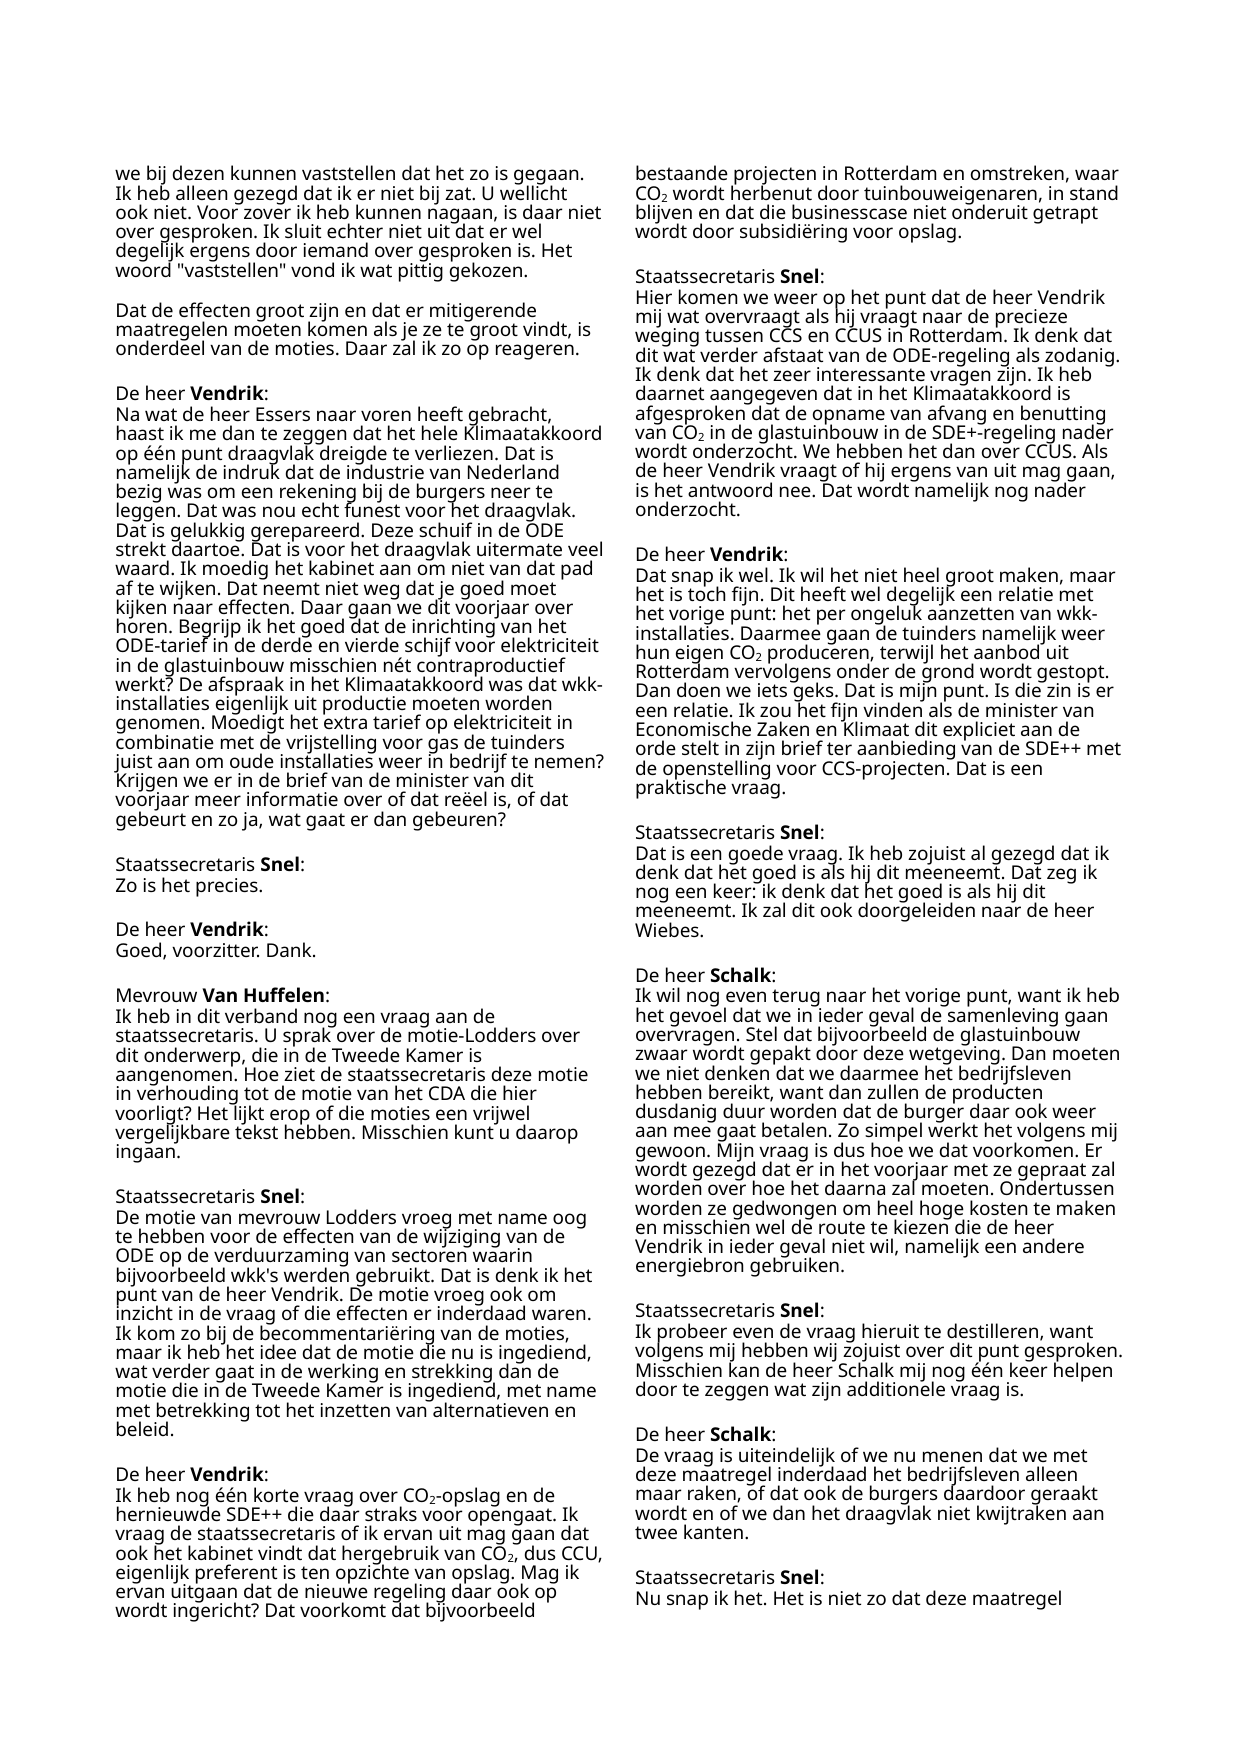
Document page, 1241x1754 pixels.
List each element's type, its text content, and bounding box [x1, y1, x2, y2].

text De heer Vendrik: [115, 917, 605, 942]
text Zo is het precies. [115, 877, 605, 896]
text Dat de effecten groot zijn en dat er mitigerende maatregelen moeten komen als je ze te groot vindt, is onderdeel van de moties. Daar zal ik zo op reageren. [115, 302, 605, 359]
text Na wat de heer Essers naar voren heeft gebracht, haast ik me dan te zeggen dat het hele Klimaatakkoord op één punt draagvlak dreigde te verliezen. Dat is namelijk de indruk dat de industrie van Nederland bezig was om een rekening bij de burgers neer te leggen. Dat was nou echt funest voor het draagvlak. Dat is gelukkig gerepareerd. Deze schuif in de ODE strekt daartoe. Dat is voor het draagvlak uitermate veel waard. Ik moedig het kabinet aan om niet van dat pad af te wijken. Dat neemt niet weg dat je goed moet kijken naar effecten. Daar gaan we dit voorjaar over horen. Begrijp ik het goed dat de inrichting van het ODE-tarief in de derde en vierde schijf voor elektriciteit in de glastuinbouw misschien nét contraproductief werkt? De afspraak in het Klimaatakkoord was dat wkk-installaties eigenlijk uit productie moeten worden genomen. Moedigt het extra tarief op elektriciteit in combinatie met de vrijstelling voor gas de tuinders juist aan om oude installaties weer in bedrijf te nemen? Krijgen we er in de brief van de minister van dit voorjaar meer informatie over of dat reëel is, of dat gebeurt en zo ja, wat gaat er dan gebeuren? [115, 406, 605, 830]
text Staatssecretaris Snel: [635, 819, 1125, 844]
text Staatssecretaris Snel: [635, 1297, 1125, 1323]
text Ik probeer even de vraag hieruit te destilleren, want volgens mij hebben wij zojuist over dit punt gesproken. Misschien kan de heer Schalk mij nog één keer helpen door te zeggen wat zijn additionele vraag is. [635, 1323, 1125, 1400]
text Ik wil nog even terug naar het vorige punt, want ik heb het gevoel dat we in ieder geval de samenleving gaan overvragen. Stel dat bijvoorbeeld de glastuinbouw zwaar wordt gepakt door deze wetgeving. Dan moeten we niet denken dat we daarmee het bedrijfsleven hebben bereikt, want dan zullen de producten dusdanig duur worden dat de burger daar ook weer aan mee gaat betalen. Zo simpel werkt het volgens mij gewoon. Mijn vraag is dus hoe we dat voorkomen. Er wordt gezegd dat er in het voorjaar met ze gepraat zal worden over hoe het daarna zal moeten. Ondertussen worden ze gedwongen om heel hoge kosten te maken en misschien wel de route te kiezen die de heer Vendrik in ieder geval niet wil, namelijk een andere energiebron gebruiken. [635, 987, 1125, 1277]
text bestaande projecten in Rotterdam en omstreken, waar CO2 wordt herbenut door tuinbouweigenaren, in stand blijven en dat die businesscase niet onderuit getrapt wordt door subsidiëring voor opslag. [635, 165, 1125, 242]
text Goed, voorzitter. Dank. [115, 942, 605, 962]
text De vraag is uiteindelijk of we nu menen dat we met deze maatregel inderdaad het bedrijfsleven alleen maar raken, of dat ook de burgers daardoor geraakt wordt en of we dan het draagvlak niet kwijtraken aan twee kanten. [635, 1447, 1125, 1543]
text Ik heb nog één korte vraag over CO2-opslag en de hernieuwde SDE++ die daar straks voor opengaat. Ik vraag de staatssecretaris of ik ervan uit mag gaan dat ook het kabinet vindt dat hergebruik van CO2, dus CCU, eigenlijk preferent is ten opzichte van opslag. Mag ik ervan uitgaan dat de nieuwe regeling daar ook op wordt ingericht? Dat voorkomt dat bijvoorbeeld [115, 1487, 605, 1622]
text De heer Schalk: [635, 962, 1125, 987]
text Hier komen we weer op het punt dat de heer Vendrik mij wat overvraagt als hij vraagt naar de precieze weging tussen CCS en CCUS in Rotterdam. Ik denk dat dit wat verder afstaat van de ODE-regeling als zodanig. Ik denk dat het zeer interessante vragen zijn. Ik heb daarnet aangegeven dat in het Klimaatakkoord is afgesproken dat de opname van afvang en benutting van CO2 in de glastuinbouw in de SDE+-regeling nader wordt onderzocht. We hebben het dan over CCUS. Als de heer Vendrik vraagt of hij ergens van uit mag gaan, is het antwoord nee. Dat wordt namelijk nog nader onderzocht. [635, 289, 1125, 520]
text De heer Schalk: [635, 1421, 1125, 1447]
text De heer Vendrik: [115, 1461, 605, 1487]
text Dat is een goede vraag. Ik heb zojuist al gezegd dat ik denk dat het goed is als hij dit meeneemt. Dat zeg ik nog een keer: ik denk dat het goed is als hij dit meeneemt. Ik zal dit ook doorgeleiden naar de heer Wiebes. [635, 844, 1125, 941]
text Nu snap ik het. Het is niet zo dat deze maatregel [635, 1590, 1125, 1609]
text Dat snap ik wel. Ik wil het niet heel groot maken, maar het is toch fijn. Dit heeft wel degelijk een relatie met het vorige punt: het per ongeluk aanzetten van wkk-installaties. Daarmee gaan de tuinders namelijk weer hun eigen CO2 produceren, terwijl het aanbod uit Rotterdam vervolgens onder de grond wordt gestopt. Dan doen we iets geks. Dat is mijn punt. Is die zin is er een relatie. Ik zou het fijn vinden als de minister van Economische Zaken en Klimaat dit expliciet aan de orde stelt in zijn brief ter aanbieding van de SDE++ met de openstelling voor CCS-projecten. Dat is een praktische vraag. [635, 567, 1125, 798]
text Staatssecretaris Snel: [635, 1564, 1125, 1590]
text we bij dezen kunnen vaststellen dat het zo is gegaan. Ik heb alleen gezegd dat ik er niet bij zat. U wellicht ook niet. Voor zover ik heb kunnen nagaan, is daar niet over gesproken. Ik sluit echter niet uit dat er wel degelijk ergens door iemand over gesproken is. Het woord "vaststellen" vond ik wat pittig gekozen. [115, 165, 605, 281]
text Mevrouw Van Huffelen: [115, 982, 605, 1008]
text Staatssecretaris Snel: [115, 1183, 605, 1209]
text Staatssecretaris Snel: [635, 263, 1125, 289]
text Ik heb in dit verband nog een vraag aan de staatssecretaris. U sprak over de motie-Lodders over dit onderwerp, die in de Tweede Kamer is aangenomen. Hoe ziet de staatssecretaris deze motie in verhouding tot de motie van het CDA die hier voorligt? Het lijkt erop of die moties een vrijwel vergelijkbare tekst hebben. Misschien kunt u daarop ingaan. [115, 1008, 605, 1162]
text De heer Vendrik: [635, 541, 1125, 567]
text De heer Vendrik: [115, 380, 605, 406]
text De motie van mevrouw Lodders vroeg met name oog te hebben voor de effecten van de wijziging van de ODE op de verduurzaming van sectoren waarin bijvoorbeeld wkk's werden gebruikt. Dat is denk ik het punt van de heer Vendrik. De motie vroeg ook om inzicht in de vraag of die effecten er inderdaad waren. Ik kom zo bij de becommentariëring van de moties, maar ik heb het idee dat de motie die nu is ingediend, wat verder gaat in de werking en strekking dan de motie die in de Tweede Kamer is ingediend, met name met betrekking tot het inzetten van alternatieven en beleid. [115, 1209, 605, 1440]
text Staatssecretaris Snel: [115, 851, 605, 877]
